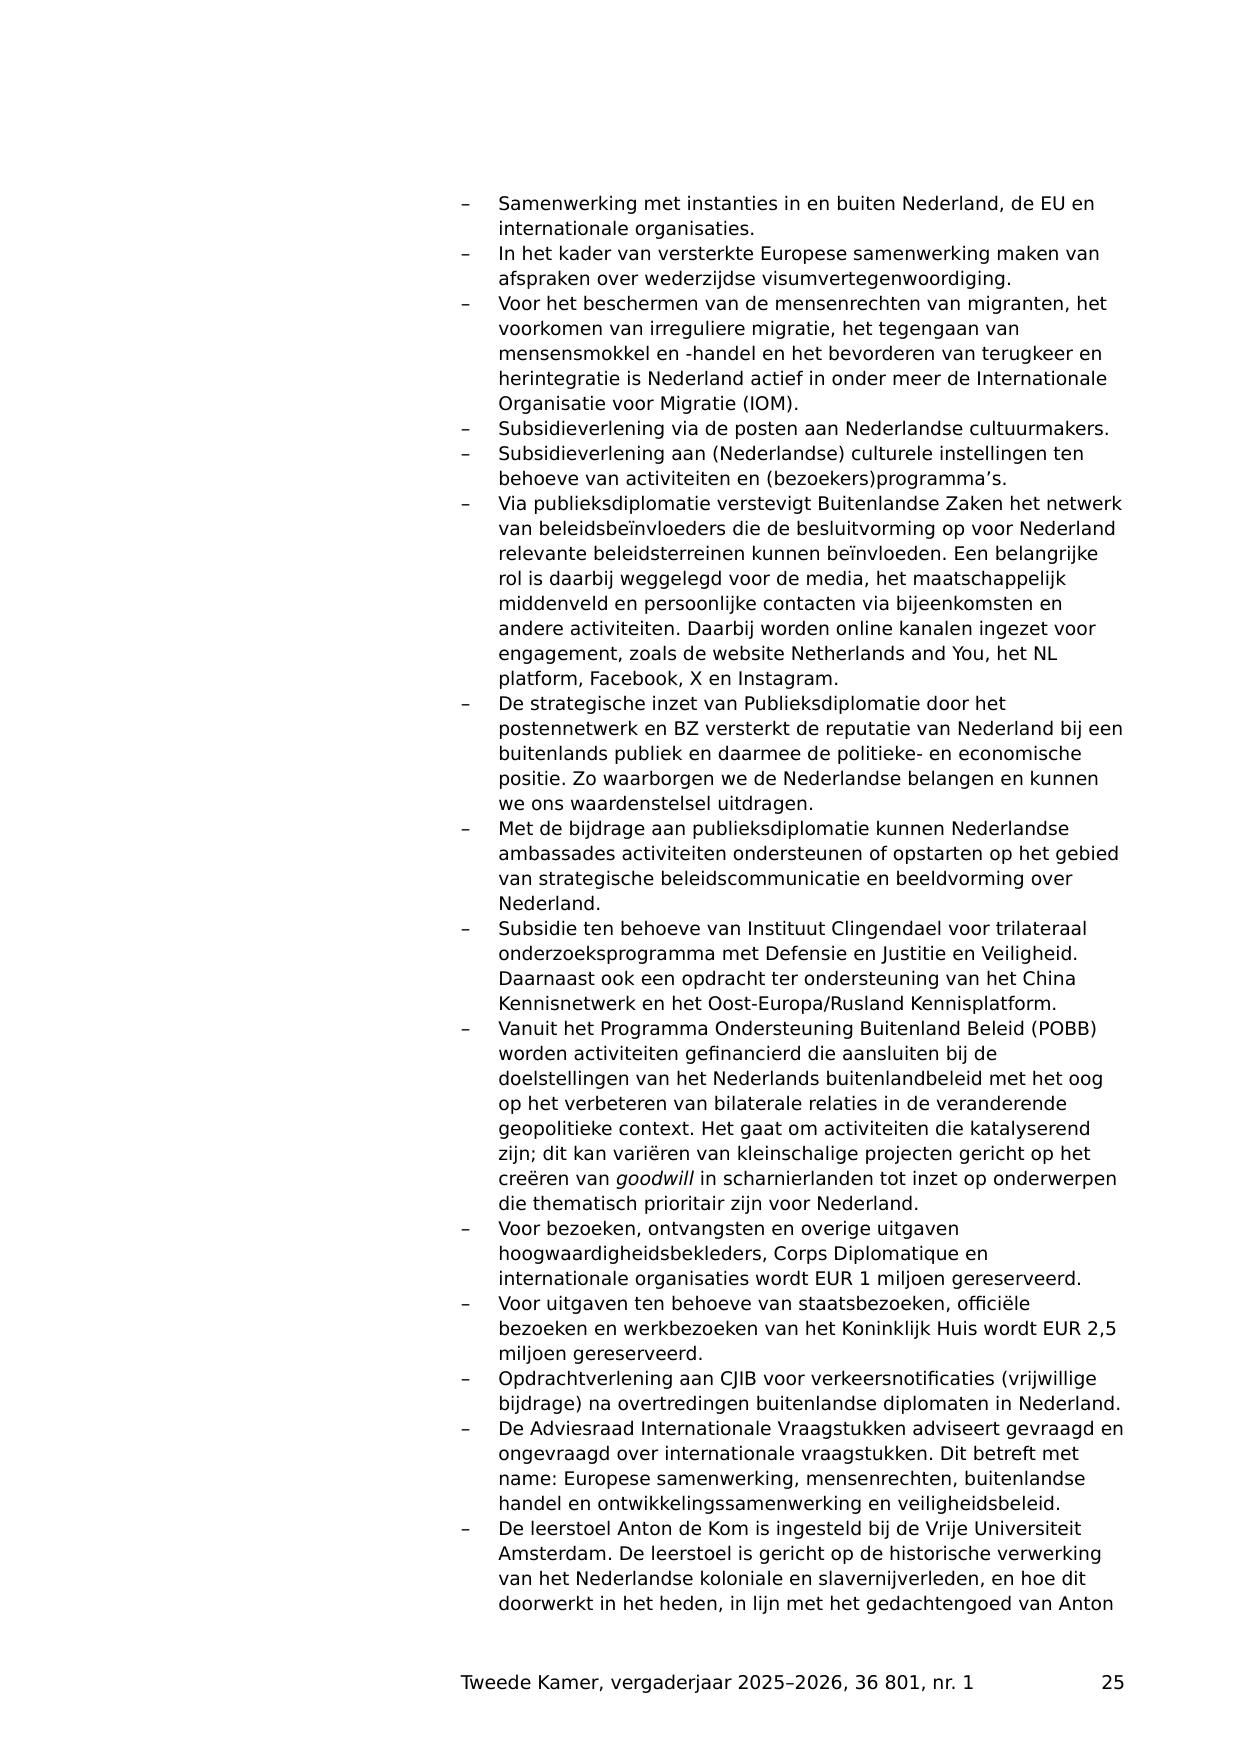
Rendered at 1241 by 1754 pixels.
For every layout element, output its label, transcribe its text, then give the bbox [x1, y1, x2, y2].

list In het kader van versterkte Europese samenwerking maken van afspraken over wederzĳdse visumvertegenwoordiging. [461, 241, 1125, 291]
list Via publieksdiplomatie verstevigt Buitenlandse Zaken het netwerk van beleidsbeïnvloeders die de besluitvorming op voor Nederland relevante beleidsterreinen kunnen beïnvloeden. Een belangrĳke rol is daarbĳ weggelegd voor de media, het maatschappelĳk middenveld en persoonlĳke contacten via bĳeenkomsten en andere activiteiten. Daarbĳ worden online kanalen ingezet voor engagement, zoals de website Netherlands and You, het NL platform, Facebook, X en Instagram. [461, 491, 1125, 691]
list De leerstoel Anton de Kom is ingesteld bij de Vrije Universiteit Amsterdam. De leerstoel is gericht op de historische verwerking van het Nederlandse koloniale en slavernijverleden, en hoe dit doorwerkt in het heden, in lijn met het gedachtengoed van Anton [461, 1516, 1125, 1616]
list Voor het beschermen van de mensenrechten van migranten, het voorkomen van irreguliere migratie, het tegengaan van mensensmokkel en -handel en het bevorderen van terugkeer en herintegratie is Nederland actief in onder meer de Internationale Organisatie voor Migratie (IOM). [461, 291, 1125, 416]
list De Adviesraad Internationale Vraagstukken adviseert gevraagd en ongevraagd over internationale vraagstukken. Dit betreft met name: Europese samenwerking, mensenrechten, buitenlandse handel en ontwikkelingssamenwerking en veiligheidsbeleid. [461, 1416, 1125, 1516]
list Voor bezoeken, ontvangsten en overige uitgaven hoogwaardigheidsbekleders, Corps Diplomatique en internationale organisaties wordt EUR 1 miljoen gereserveerd. [461, 1216, 1125, 1291]
list Subsidie ten behoeve van Instituut Clingendael voor trilateraal onderzoeksprogramma met Defensie en Justitie en Veiligheid. Daarnaast ook een opdracht ter ondersteuning van het China Kennisnetwerk en het Oost-Europa/Rusland Kennisplatform. [461, 916, 1125, 1016]
list Samenwerking met instanties in en buiten Nederland, de EU en internationale organisaties. [461, 191, 1125, 241]
list Subsidieverlening aan (Nederlandse) culturele instellingen ten behoeve van activiteiten en (bezoekers)programma’s. [461, 441, 1125, 491]
list Subsidieverlening via de posten aan Nederlandse cultuurmakers. [461, 416, 1125, 441]
list Voor uitgaven ten behoeve van staatsbezoeken, officiële bezoeken en werkbezoeken van het Koninklĳk Huis wordt EUR 2,5 miljoen gereserveerd. [461, 1291, 1125, 1366]
list De strategische inzet van Publieksdiplomatie door het postennetwerk en BZ versterkt de reputatie van Nederland bĳ een buitenlands publiek en daarmee de politieke- en economische positie. Zo waarborgen we de Nederlandse belangen en kunnen we ons waardenstelsel uitdragen. [461, 691, 1125, 816]
list Opdrachtverlening aan CJIB voor verkeersnotificaties (vrĳwillige bĳdrage) na overtredingen buitenlandse diplomaten in Nederland. [461, 1366, 1125, 1416]
list Met de bĳdrage aan publieksdiplomatie kunnen Nederlandse ambassades activiteiten ondersteunen of opstarten op het gebied van strategische beleidscommunicatie en beeldvorming over Nederland. [461, 816, 1125, 916]
list Vanuit het Programma Ondersteuning Buitenland Beleid (POBB) worden activiteiten gefinancierd die aansluiten bij de doelstellingen van het Nederlands buitenlandbeleid met het oog op het verbeteren van bilaterale relaties in de veranderende geopolitieke context. Het gaat om activiteiten die katalyserend zijn; dit kan variëren van kleinschalige projecten gericht op het creëren van goodwill in scharnierlanden tot inzet op onderwerpen die thematisch prioritair zijn voor Nederland. [461, 1016, 1125, 1216]
